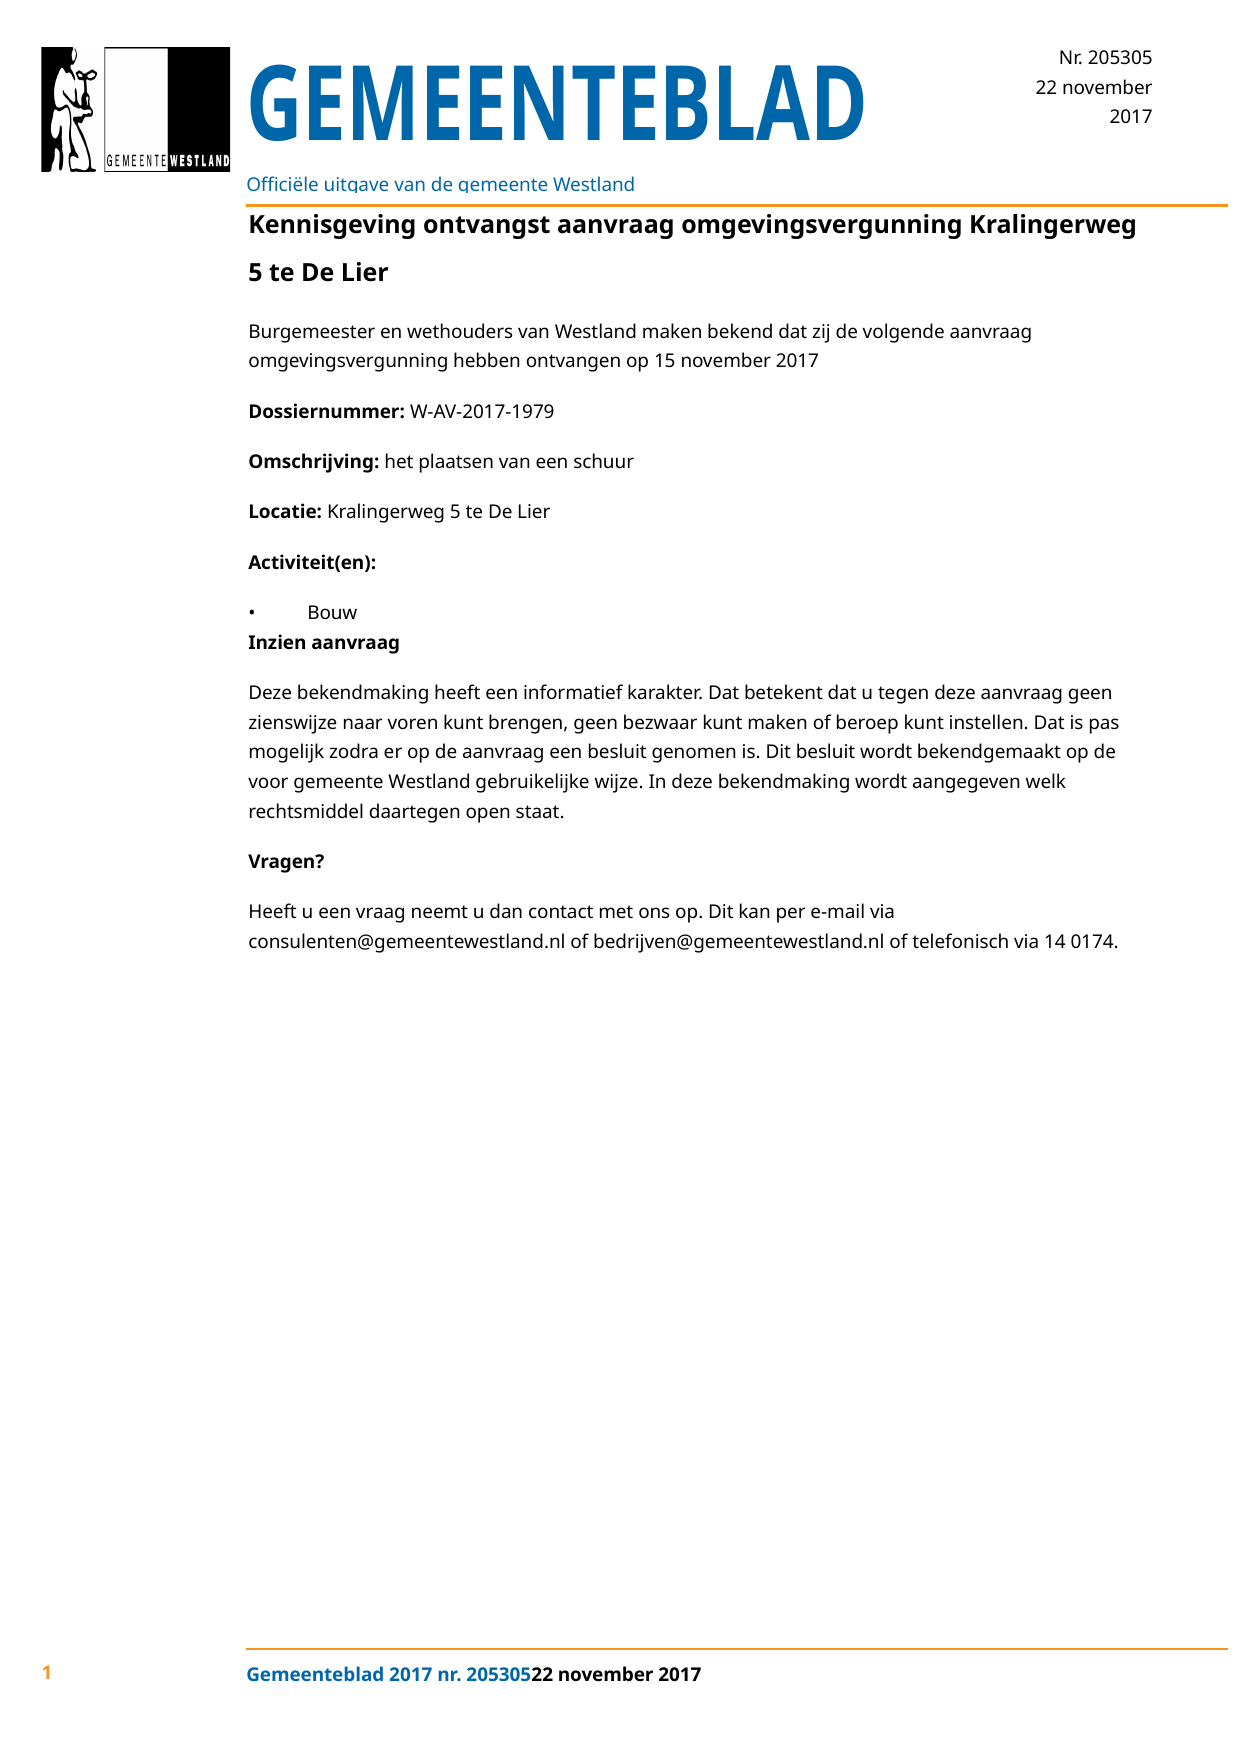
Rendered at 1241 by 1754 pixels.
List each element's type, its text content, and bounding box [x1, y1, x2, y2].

picture [41, 47, 231, 172]
text Inzien aanvraag [248, 629, 1152, 655]
text Omschrijving: het plaatsen van een schuur [248, 448, 1152, 474]
text Kennisgeving ontvangst aanvraag omgevingsvergunning Kralingerweg 5 te De Lier [248, 207, 1152, 288]
text Locatie: Kralingerweg 5 te De Lier [248, 499, 1152, 524]
text Deze bekendmaking heeft een informatief karakter. Dat betekent dat u tegen deze aanvraag geen zienswijze naar voren kunt brengen, geen bezwaar kunt maken of beroep kunt instellen. Dat is pas mogelijk zodra er op de aanvraag een besluit genomen is. Dit besluit wordt bekendgemaakt op de voor gemeente Westland gebruikelijke wijze. In deze bekendmaking wordt aangegeven welk rechtsmiddel daartegen open staat. [248, 679, 1152, 824]
text Burgemeester en wethouders van Westland maken bekend dat zij de volgende aanvraag omgevingsvergunning hebben ontvangen op 15 november 2017 [248, 318, 1152, 373]
text Dossiernummer: W-AV-2017-1979 [248, 398, 1152, 424]
list Bouw [248, 599, 1152, 625]
text Vragen? [248, 848, 1152, 874]
text Heeft u een vraag neemt u dan contact met ons op. Dit kan per e-mail via consulenten@gemeentewestland.nl of bedrijven@gemeentewestland.nl of telefonisch via 14 0174. [248, 899, 1152, 954]
text Activiteit(en): [248, 549, 1152, 575]
